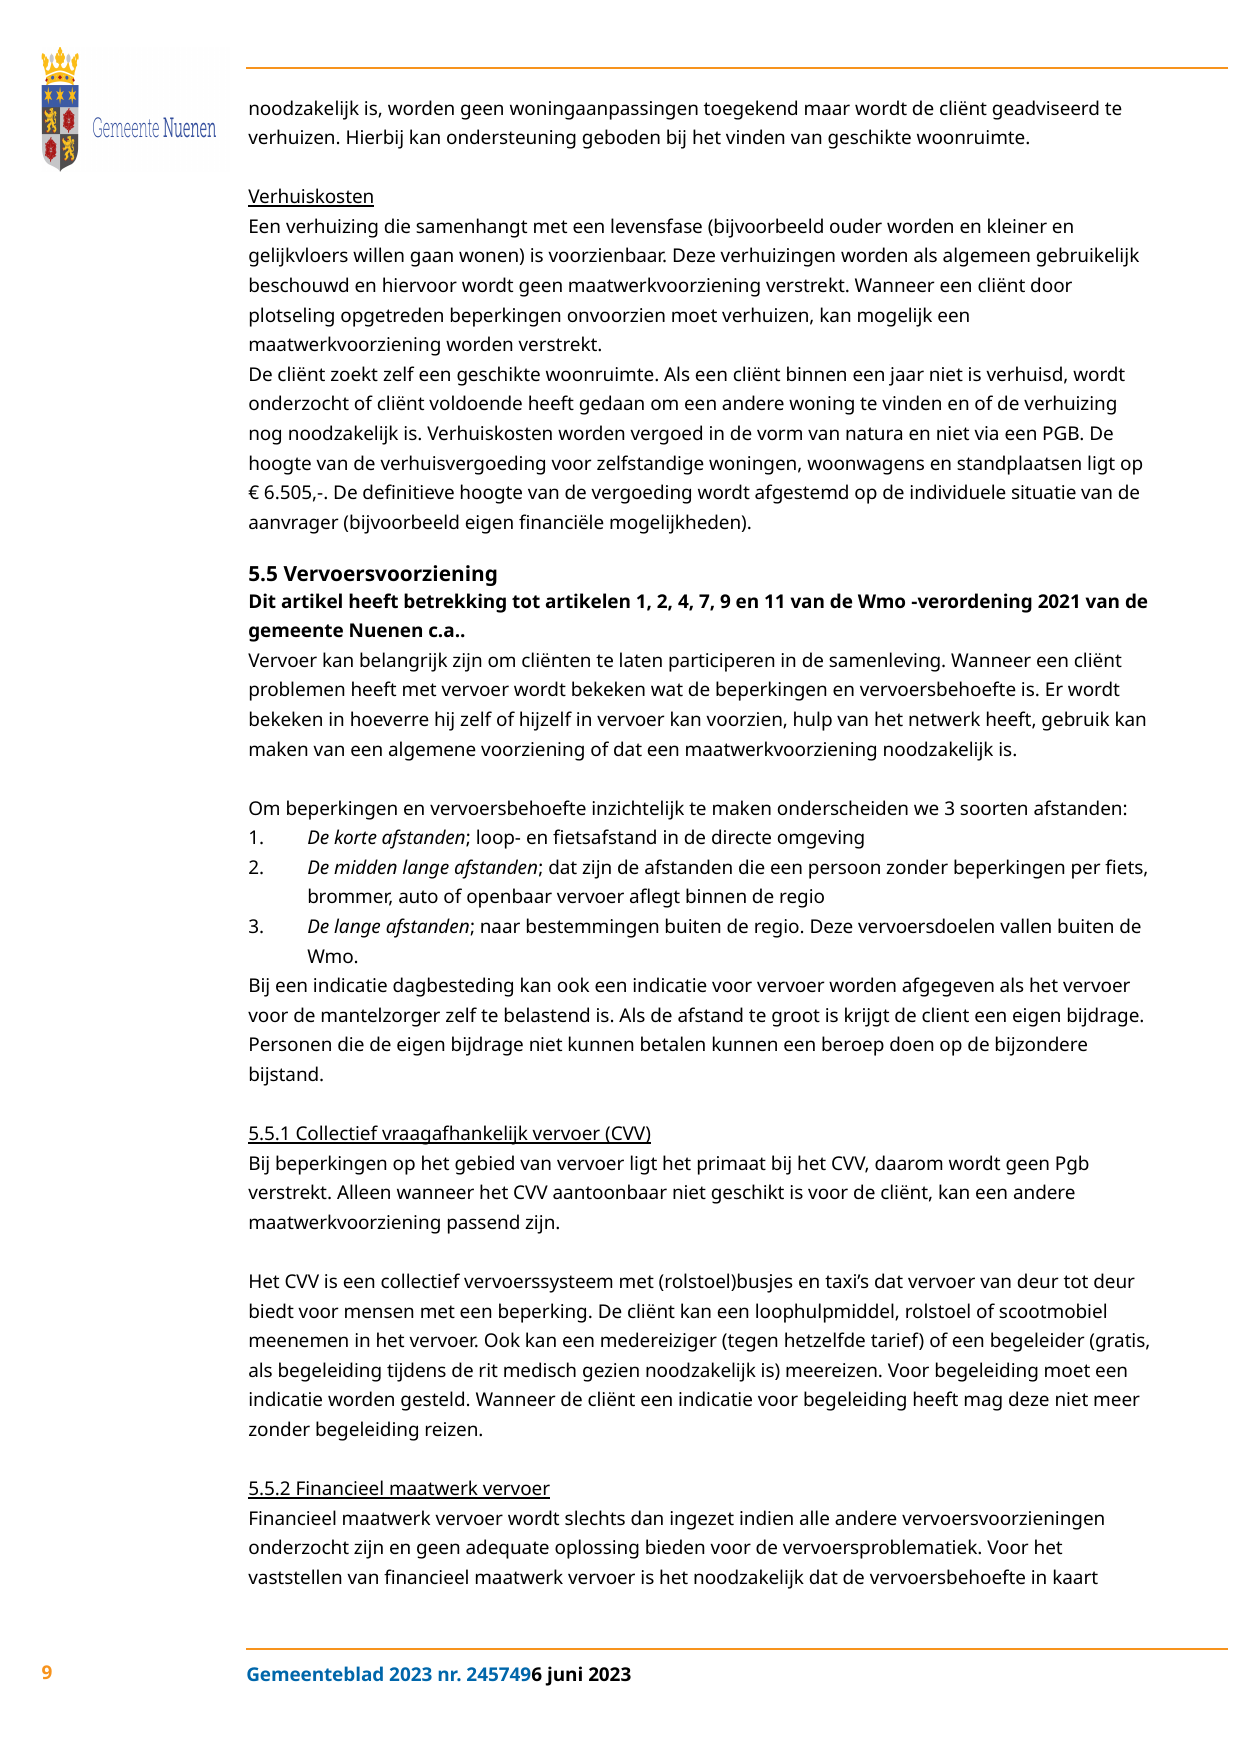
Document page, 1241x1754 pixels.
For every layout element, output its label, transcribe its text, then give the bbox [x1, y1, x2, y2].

text Verhuiskosten [248, 183, 1152, 209]
text Dit artikel heeft betrekking tot artikelen 1, 2, 4, 7, 9 en 11 van de Wmo -verordening 2021 van de gemeente Nuenen c.a.. [248, 588, 1152, 643]
text Het CVV is een collectief vervoerssysteem met (rolstoel)busjes en taxi’s dat vervoer van deur tot deur biedt voor mensen met een beperking. De cliënt kan een loophulpmiddel, rolstoel of scootmobiel meenemen in het vervoer. Ook kan een medereiziger (tegen hetzelfde tarief) of een begeleider (gratis, als begeleiding tijdens de rit medisch gezien noodzakelijk is) meereizen. Voor begeleiding moet een indicatie worden gesteld. Wanneer de cliënt een indicatie voor begeleiding heeft mag deze niet meer zonder begeleiding reizen. [248, 1268, 1152, 1442]
text 5.5 Vervoersvoorziening [248, 559, 1152, 588]
list De midden lange afstanden; dat zijn de afstanden die een persoon zonder beperkingen per fiets, brommer, auto of openbaar vervoer aflegt binnen de regio [248, 854, 1152, 909]
list De korte afstanden; loop- en fietsafstand in de directe omgeving [248, 824, 1152, 850]
text Vervoer kan belangrijk zijn om cliënten te laten participeren in de samenleving. Wanneer een cliënt problemen heeft met vervoer wordt bekeken wat de beperkingen en vervoersbehoefte is. Er wordt bekeken in hoeverre hij zelf of hijzelf in vervoer kan voorzien, hulp van het netwerk heeft, gebruik kan maken van een algemene voorziening of dat een maatwerkvoorziening noodzakelijk is. [248, 647, 1152, 761]
list De lange afstanden; naar bestemmingen buiten de regio. Deze vervoersdoelen vallen buiten de Wmo. [248, 913, 1152, 968]
picture [41, 47, 231, 172]
text 5.5.1 Collectief vraagafhankelijk vervoer (CVV) [248, 1120, 1152, 1146]
text Om beperkingen en vervoersbehoefte inzichtelijk te maken onderscheiden we 3 soorten afstanden: [248, 795, 1152, 821]
text noodzakelijk is, worden geen woningaanpassingen toegekend maar wordt de cliënt geadviseerd te verhuizen. Hierbij kan ondersteuning geboden bij het vinden van geschikte woonruimte. [248, 95, 1152, 150]
text Een verhuizing die samenhangt met een levensfase (bijvoorbeeld ouder worden en kleiner en gelijkvloers willen gaan wonen) is voorzienbaar. Deze verhuizingen worden als algemeen gebruikelijk beschouwd en hiervoor wordt geen maatwerkvoorziening verstrekt. Wanneer een cliënt door plotseling opgetreden beperkingen onvoorzien moet verhuizen, kan mogelijk een maatwerkvoorziening worden verstrekt. [248, 213, 1152, 357]
text 5.5.2 Financieel maatwerk vervoer [248, 1475, 1152, 1501]
text Bij beperkingen op het gebied van vervoer ligt het primaat bij het CVV, daarom wordt geen Pgb verstrekt. Alleen wanneer het CVV aantoonbaar niet geschikt is voor de cliënt, kan een andere maatwerkvoorziening passend zijn. [248, 1150, 1152, 1235]
text Bij een indicatie dagbesteding kan ook een indicatie voor vervoer worden afgegeven als het vervoer voor de mantelzorger zelf te belastend is. Als de afstand te groot is krijgt de client een eigen bijdrage. Personen die de eigen bijdrage niet kunnen betalen kunnen een beroep doen op de bijzondere bijstand. [248, 972, 1152, 1087]
text Financieel maatwerk vervoer wordt slechts dan ingezet indien alle andere vervoersvoorzieningen onderzocht zijn en geen adequate oplossing bieden voor de vervoersproblematiek. Voor het vaststellen van financieel maatwerk vervoer is het noodzakelijk dat de vervoersbehoefte in kaart [248, 1505, 1152, 1590]
text De cliënt zoekt zelf een geschikte woonruimte. Als een cliënt binnen een jaar niet is verhuisd, wordt onderzocht of cliënt voldoende heeft gedaan om een andere woning te vinden en of de verhuizing nog noodzakelijk is. Verhuiskosten worden vergoed in de vorm van natura en niet via een PGB. De hoogte van de verhuisvergoeding voor zelfstandige woningen, woonwagens en standplaatsen ligt op € 6.505,-. De definitieve hoogte van de vergoeding wordt afgestemd op de individuele situatie van de aanvrager (bijvoorbeeld eigen financiële mogelijkheden). [248, 361, 1152, 535]
